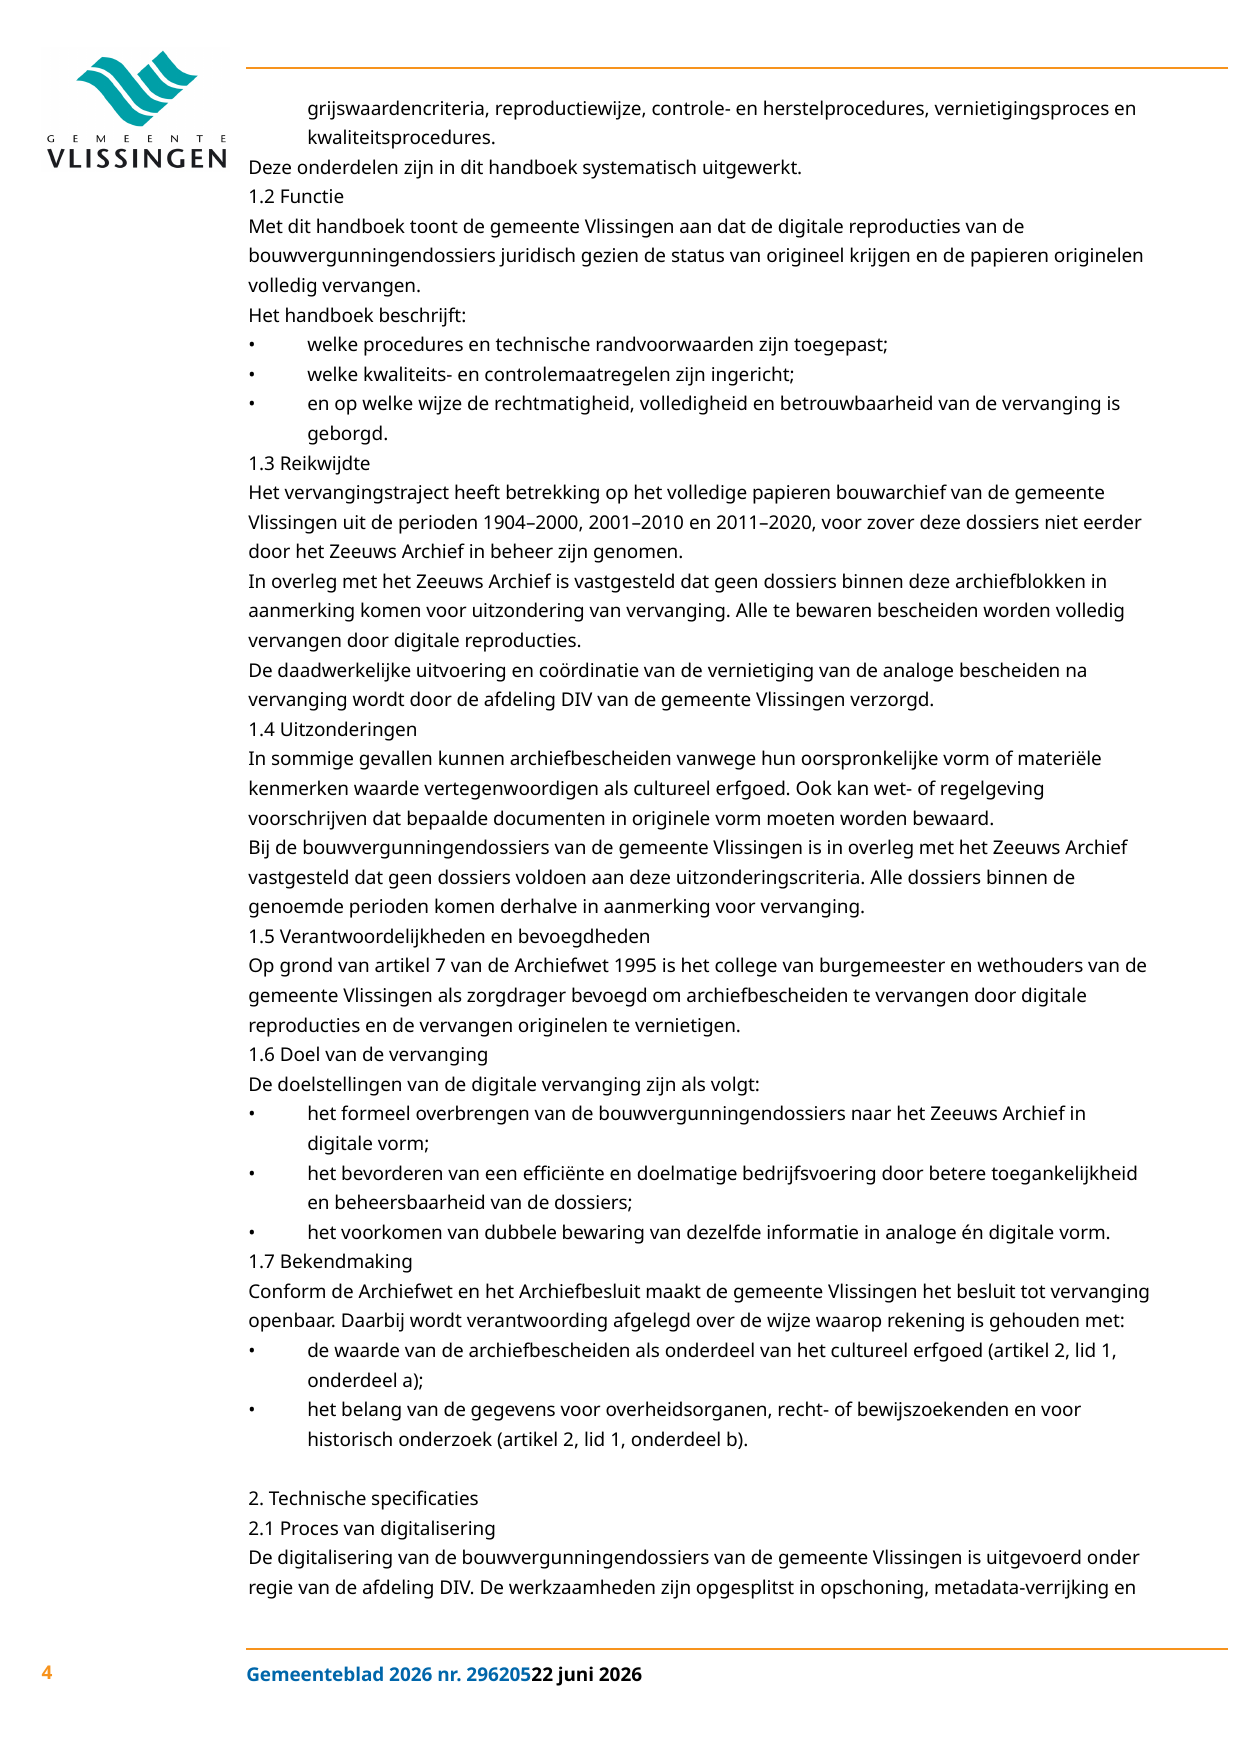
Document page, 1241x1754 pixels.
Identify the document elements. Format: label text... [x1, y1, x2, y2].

text In overleg met het Zeeuws Archief is vastgesteld dat geen dossiers binnen deze archiefblokken in aanmerking komen voor uitzondering van vervanging. Alle te bewaren bescheiden worden volledig vervangen door digitale reproducties. [248, 568, 1152, 653]
text Bij de bouwvergunningendossiers van de gemeente Vlissingen is in overleg met het Zeeuws Archief vastgesteld dat geen dossiers voldoen aan deze uitzonderingscriteria. Alle dossiers binnen de genoemde perioden komen derhalve in aanmerking voor vervanging. [248, 834, 1152, 919]
text 1.2 Functie [248, 183, 1152, 209]
text Op grond van artikel 7 van de Archiefwet 1995 is het college van burgemeester en wethouders van de gemeente Vlissingen als zorgdrager bevoegd om archiefbescheiden te vervangen door digitale reproducties en de vervangen originelen te vernietigen. [248, 953, 1152, 1038]
text 2.1 Proces van digitalisering [248, 1515, 1152, 1541]
text 1.7 Bekendmaking [248, 1248, 1152, 1274]
text Deze onderdelen zijn in dit handboek systematisch uitgewerkt. [248, 154, 1152, 180]
text De doelstellingen van de digitale vervanging zijn als volgt: [248, 1071, 1152, 1097]
list grijswaardencriteria, reproductiewijze, controle- en herstelprocedures, vernietigingsproces en kwaliteitsprocedures. [248, 95, 1152, 150]
text De daadwerkelijke uitvoering en coördinatie van de vernietiging van de analoge bescheiden na vervanging wordt door de afdeling DIV van de gemeente Vlissingen verzorgd. [248, 657, 1152, 712]
picture [41, 47, 231, 172]
list welke procedures en technische randvoorwaarden zijn toegepast; [248, 331, 1152, 357]
text Het vervangingstraject heeft betrekking op het volledige papieren bouwarchief van de gemeente Vlissingen uit de perioden 1904–2000, 2001–2010 en 2011–2020, voor zover deze dossiers niet eerder door het Zeeuws Archief in beheer zijn genomen. [248, 479, 1152, 564]
text Met dit handboek toont de gemeente Vlissingen aan dat de digitale reproducties van de bouwvergunningendossiers juridisch gezien de status van origineel krijgen en de papieren originelen volledig vervangen. [248, 213, 1152, 298]
list het voorkomen van dubbele bewaring van dezelfde informatie in analoge én digitale vorm. [248, 1219, 1152, 1245]
text 1.3 Reikwijdte [248, 450, 1152, 476]
text 1.5 Verantwoordelijkheden en bevoegdheden [248, 923, 1152, 949]
list het formeel overbrengen van de bouwvergunningendossiers naar het Zeeuws Archief in digitale vorm; [248, 1101, 1152, 1156]
text Conform de Archiefwet en het Archiefbesluit maakt de gemeente Vlissingen het besluit tot vervanging openbaar. Daarbij wordt verantwoording afgelegd over de wijze waarop rekening is gehouden met: [248, 1278, 1152, 1333]
text In sommige gevallen kunnen archiefbescheiden vanwege hun oorspronkelijke vorm of materiële kenmerken waarde vertegenwoordigen als cultureel erfgoed. Ook kan wet- of regelgeving voorschrijven dat bepaalde documenten in originele vorm moeten worden bewaard. [248, 746, 1152, 831]
list het belang van de gegevens voor overheidsorganen, recht- of bewijszoekenden en voor historisch onderzoek (artikel 2, lid 1, onderdeel b). [248, 1396, 1152, 1452]
list de waarde van de archiefbescheiden als onderdeel van het cultureel erfgoed (artikel 2, lid 1, onderdeel a); [248, 1337, 1152, 1393]
text Het handboek beschrijft: [248, 302, 1152, 328]
text 2. Technische specificaties [248, 1485, 1152, 1511]
text De digitalisering van de bouwvergunningendossiers van de gemeente Vlissingen is uitgevoerd onder regie van de afdeling DIV. De werkzaamheden zijn opgesplitst in opschoning, metadata-verrijking en [248, 1544, 1152, 1600]
list en op welke wijze de rechtmatigheid, volledigheid en betrouwbaarheid van de vervanging is geborgd. [248, 391, 1152, 446]
text 1.4 Uitzonderingen [248, 716, 1152, 742]
list welke kwaliteits- en controlemaatregelen zijn ingericht; [248, 361, 1152, 387]
text 1.6 Doel van de vervanging [248, 1041, 1152, 1067]
list het bevorderen van een efficiënte en doelmatige bedrijfsvoering door betere toegankelijkheid en beheersbaarheid van de dossiers; [248, 1160, 1152, 1215]
